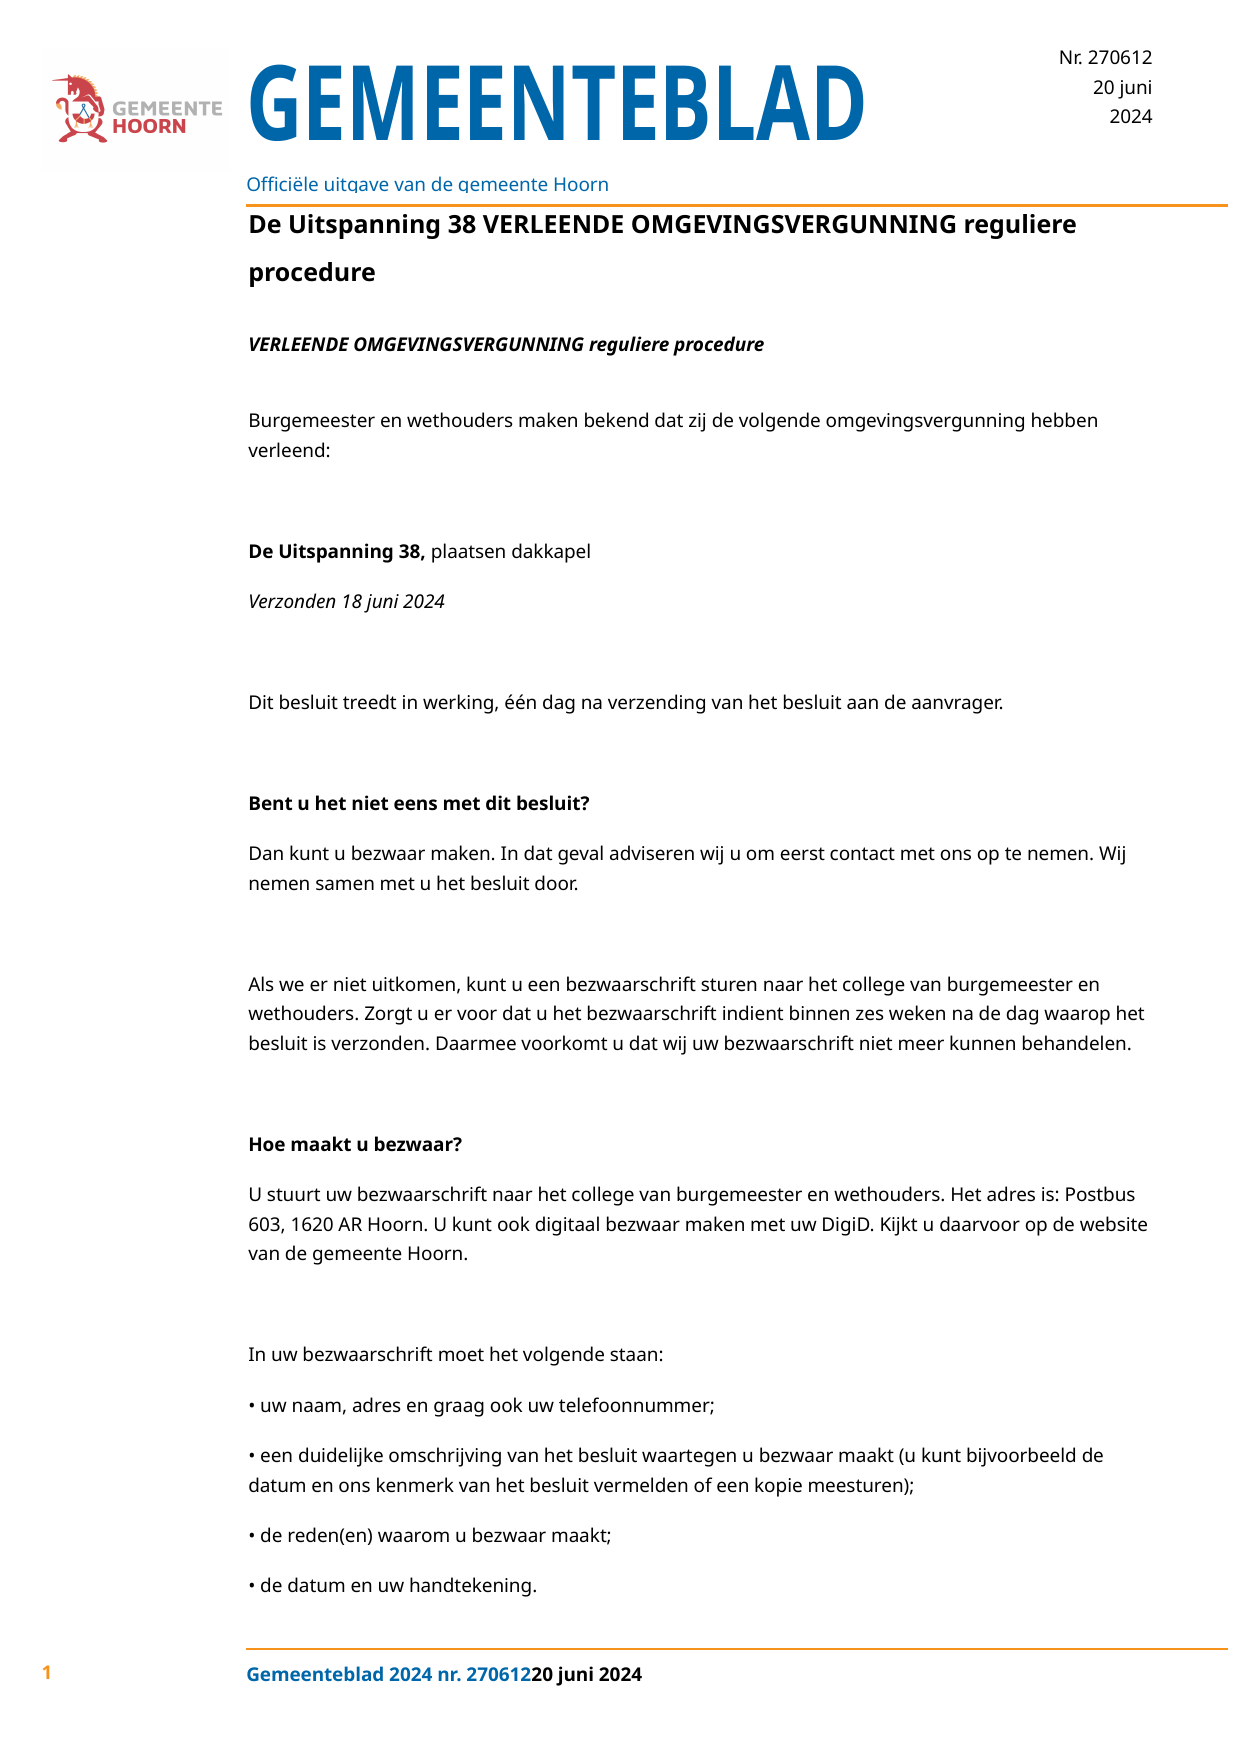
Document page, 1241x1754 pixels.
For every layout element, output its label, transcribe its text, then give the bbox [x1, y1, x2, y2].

text Bent u het niet eens met dit besluit? [248, 790, 1152, 816]
text Burgemeester en wethouders maken bekend dat zij de volgende omgevingsvergunning hebben verleend: [248, 408, 1152, 463]
text Hoe maakt u bezwaar? [248, 1131, 1152, 1157]
picture [41, 47, 231, 172]
text Dit besluit treedt in werking, één dag na verzending van het besluit aan de aanvrager. [248, 689, 1152, 715]
text In uw bezwaarschrift moet het volgende staan: [248, 1341, 1152, 1367]
text De Uitspanning 38 VERLEENDE OMGEVINGSVERGUNNING reguliere procedure [248, 207, 1152, 288]
text U stuurt uw bezwaarschrift naar het college van burgemeester en wethouders. Het adres is: Postbus 603, 1620 AR Hoorn. U kunt ook digitaal bezwaar maken met uw DigiD. Kijkt u daarvoor op de website van de gemeente Hoorn. [248, 1181, 1152, 1266]
text Als we er niet uitkomen, kunt u een bezwaarschrift sturen naar het college van burgemeester en wethouders. Zorgt u er voor dat u het bezwaarschrift indient binnen zes weken na de dag waarop het besluit is verzonden. Daarmee voorkomt u dat wij uw bezwaarschrift niet meer kunnen behandelen. [248, 971, 1152, 1056]
text De Uitspanning 38, plaatsen dakkapel [248, 538, 1152, 564]
text • een duidelijke omschrijving van het besluit waartegen u bezwaar maakt (u kunt bijvoorbeeld de datum en ons kenmerk van het besluit vermelden of een kopie meesturen); [248, 1442, 1152, 1497]
text VERLEENDE OMGEVINGSVERGUNNING reguliere procedure [248, 331, 1152, 357]
text • uw naam, adres en graag ook uw telefoonnummer; [248, 1392, 1152, 1417]
text Verzonden 18 juni 2024 [248, 588, 1152, 614]
text Dan kunt u bezwaar maken. In dat geval adviseren wij u om eerst contact met ons op te nemen. Wij nemen samen met u het besluit door. [248, 841, 1152, 896]
text • de datum en uw handtekening. [248, 1573, 1152, 1598]
text • de reden(en) waarom u bezwaar maakt; [248, 1522, 1152, 1548]
